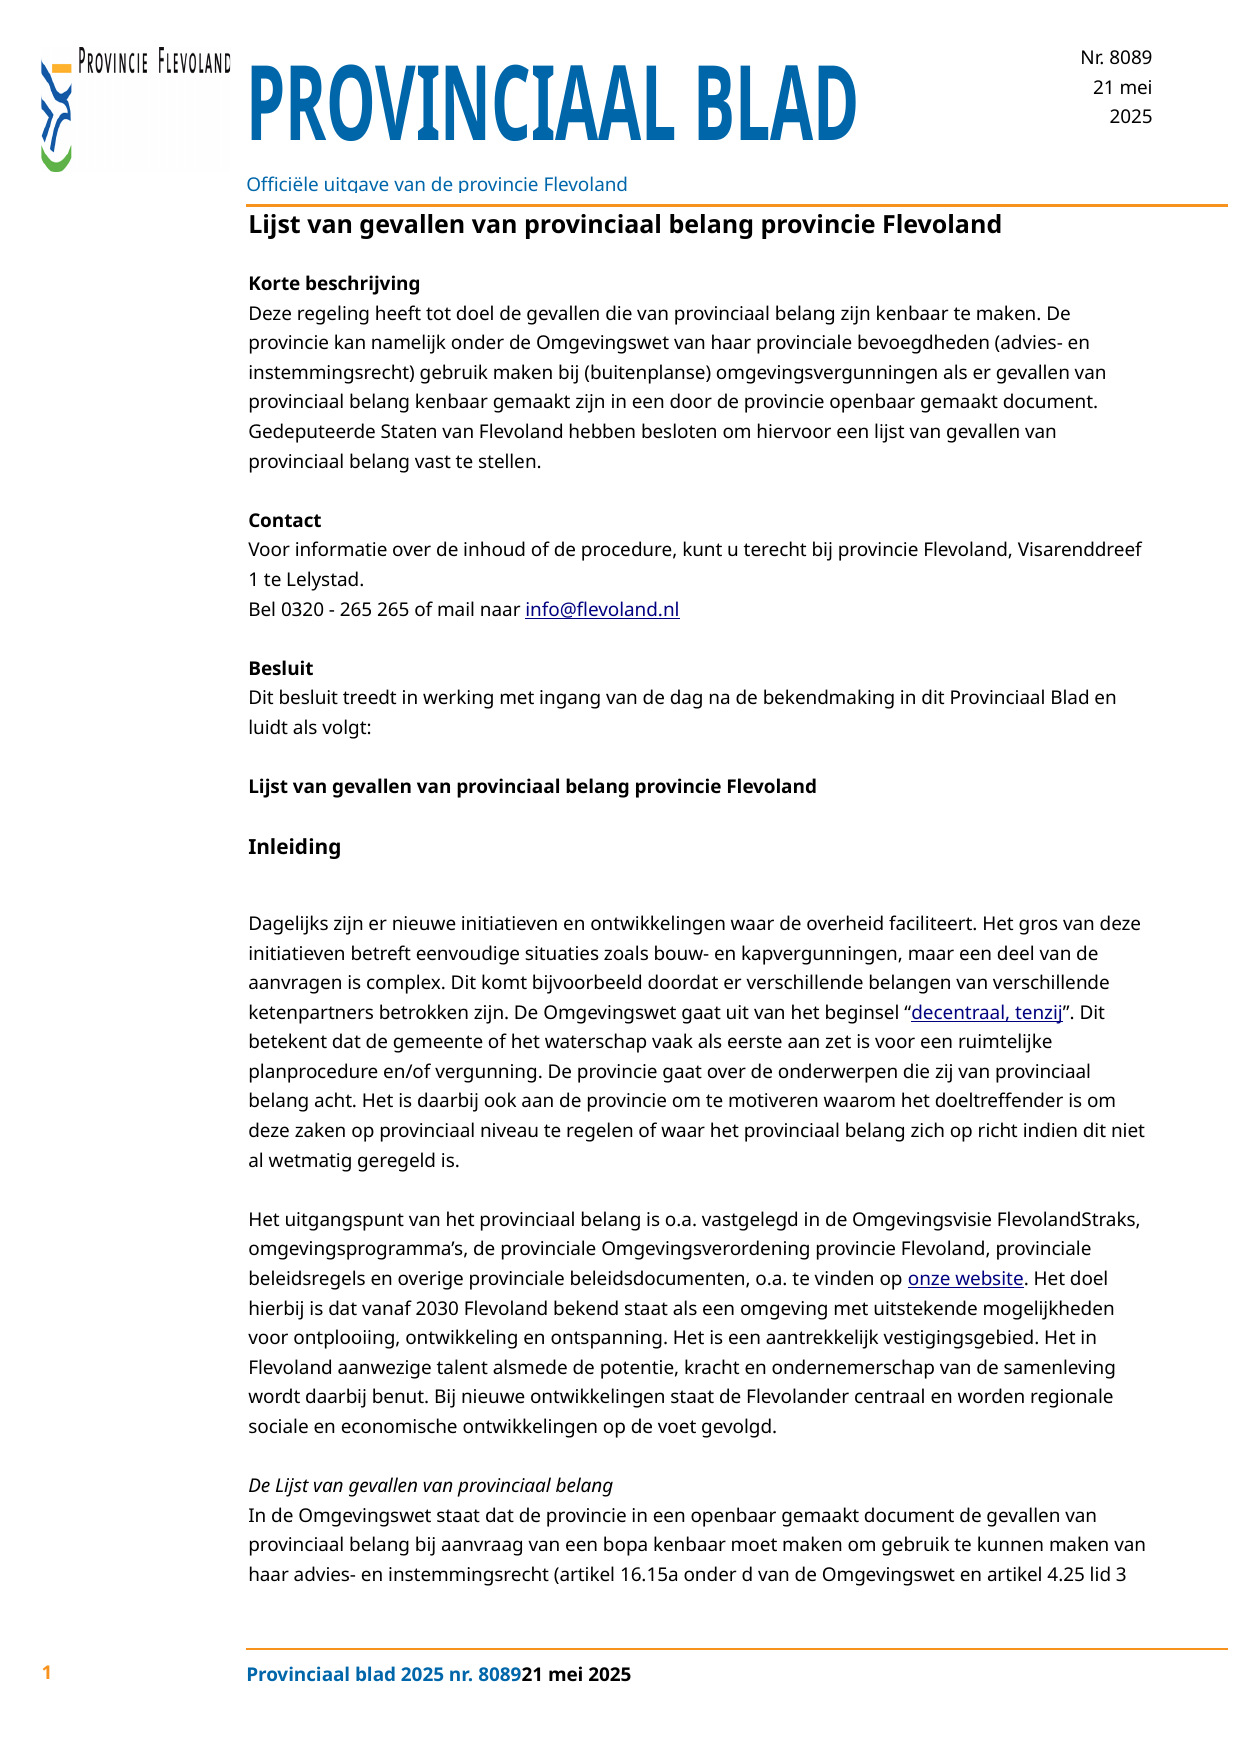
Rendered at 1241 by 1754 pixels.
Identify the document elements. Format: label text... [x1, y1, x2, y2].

text Lijst van gevallen van provinciaal belang provincie Flevoland [248, 207, 1152, 241]
text Lijst van gevallen van provinciaal belang provincie Flevoland [248, 773, 1152, 799]
text De Lijst van gevallen van provinciaal belang [248, 1472, 1152, 1498]
text Inleiding [248, 832, 1152, 861]
text Contact [248, 507, 1152, 533]
text Dagelijks zijn er nieuwe initiatieven en ontwikkelingen waar de overheid faciliteert. Het gros van deze initiatieven betreft eenvoudige situaties zoals bouw- en kapvergunningen, maar een deel van de aanvragen is complex. Dit komt bijvoorbeeld doordat er verschillende belangen van verschillende ketenpartners betrokken zijn. De Omgevingswet gaat uit van het beginsel “decentraal, tenzij”. Dit betekent dat de gemeente of het waterschap vaak als eerste aan zet is voor een ruimtelijke planprocedure en/of vergunning. De provincie gaat over de onderwerpen die zij van provinciaal belang acht. Het is daarbij ook aan de provincie om te motiveren waarom het doeltreffender is om deze zaken op provinciaal niveau te regelen of waar het provinciaal belang zich op richt indien dit niet al wetmatig geregeld is. [248, 910, 1152, 1172]
text Korte beschrijving [248, 270, 1152, 296]
text Deze regeling heeft tot doel de gevallen die van provinciaal belang zijn kenbaar te maken. De provincie kan namelijk onder de Omgevingswet van haar provinciale bevoegdheden (advies- en instemmingsrecht) gebruik maken bij (buitenplanse) omgevingsvergunningen als er gevallen van provinciaal belang kenbaar gemaakt zijn in een door de provincie openbaar gemaakt document. Gedeputeerde Staten van Flevoland hebben besloten om hiervoor een lijst van gevallen van provinciaal belang vast te stellen. [248, 300, 1152, 473]
text Het uitgangspunt van het provinciaal belang is o.a. vastgelegd in de Omgevingsvisie FlevolandStraks, omgevingsprogramma’s, de provinciale Omgevingsverordening provincie Flevoland, provinciale beleidsregels en overige provinciale beleidsdocumenten, o.a. te vinden op onze website. Het doel hierbij is dat vanaf 2030 Flevoland bekend staat als een omgeving met uitstekende mogelijkheden voor ontplooiing, ontwikkeling en ontspanning. Het is een aantrekkelijk vestigingsgebied. Het in Flevoland aanwezige talent alsmede de potentie, kracht en ondernemerschap van de samenleving wordt daarbij benut. Bij nieuwe ontwikkelingen staat de Flevolander centraal en worden regionale sociale en economische ontwikkelingen op de voet gevolgd. [248, 1206, 1152, 1439]
picture [41, 47, 231, 172]
text Voor informatie over de inhoud of de procedure, kunt u terecht bij provincie Flevoland, Visarenddreef 1 te Lelystad. [248, 537, 1152, 592]
text Bel 0320 - 265 265 of mail naar info@flevoland.nl [248, 596, 1152, 621]
text Besluit [248, 655, 1152, 681]
text Dit besluit treedt in werking met ingang van de dag na de bekendmaking in dit Provinciaal Blad en luidt als volgt: [248, 684, 1152, 740]
text In de Omgevingswet staat dat de provincie in een openbaar gemaakt document de gevallen van provinciaal belang bij aanvraag van een bopa kenbaar moet maken om gebruik te kunnen maken van haar advies- en instemmingsrecht (artikel 16.15a onder d van de Omgevingswet en artikel 4.25 lid 3 [248, 1502, 1152, 1587]
